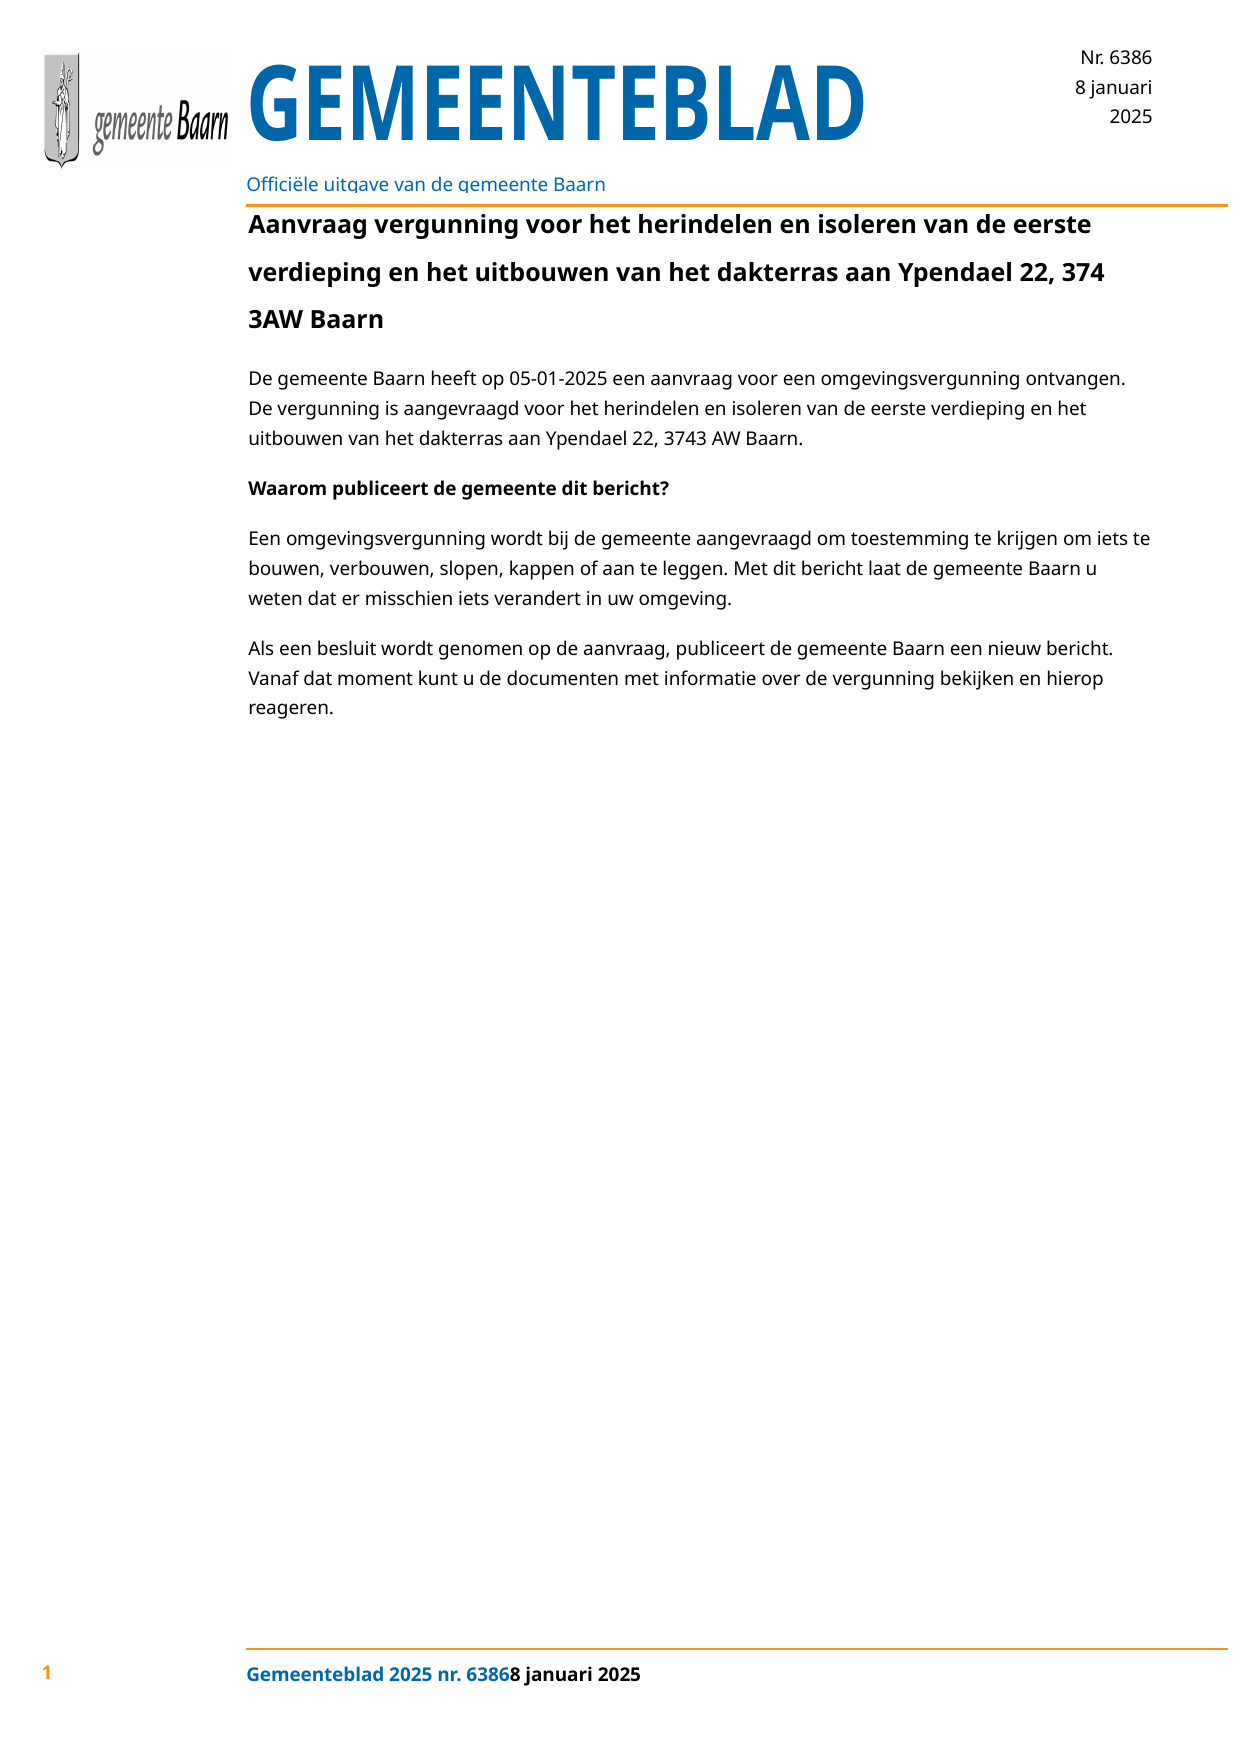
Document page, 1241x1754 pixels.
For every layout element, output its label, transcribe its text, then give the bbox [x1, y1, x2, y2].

text Als een besluit wordt genomen op de aanvraag, publiceert de gemeente Baarn een nieuw bericht. Vanaf dat moment kunt u de documenten met informatie over de vergunning bekijken en hierop reageren. [248, 635, 1152, 720]
text Aanvraag vergunning voor het herindelen en isoleren van de eerste verdieping en het uitbouwen van het dakterras aan Ypendael 22, 374 3AW Baarn [248, 207, 1152, 336]
picture [41, 47, 231, 172]
text Waarom publiceert de gemeente dit bericht? [248, 475, 1152, 501]
text De gemeente Baarn heeft op 05-01-2025 een aanvraag voor een omgevingsvergunning ontvangen. De vergunning is aangevraagd voor het herindelen en isoleren van de eerste verdieping en het uitbouwen van het dakterras aan Ypendael 22, 3743 AW Baarn. [248, 366, 1152, 450]
text Een omgevingsvergunning wordt bij de gemeente aangevraagd om toestemming te krijgen om iets te bouwen, verbouwen, slopen, kappen of aan te leggen. Met dit bericht laat de gemeente Baarn u weten dat er misschien iets verandert in uw omgeving. [248, 526, 1152, 610]
